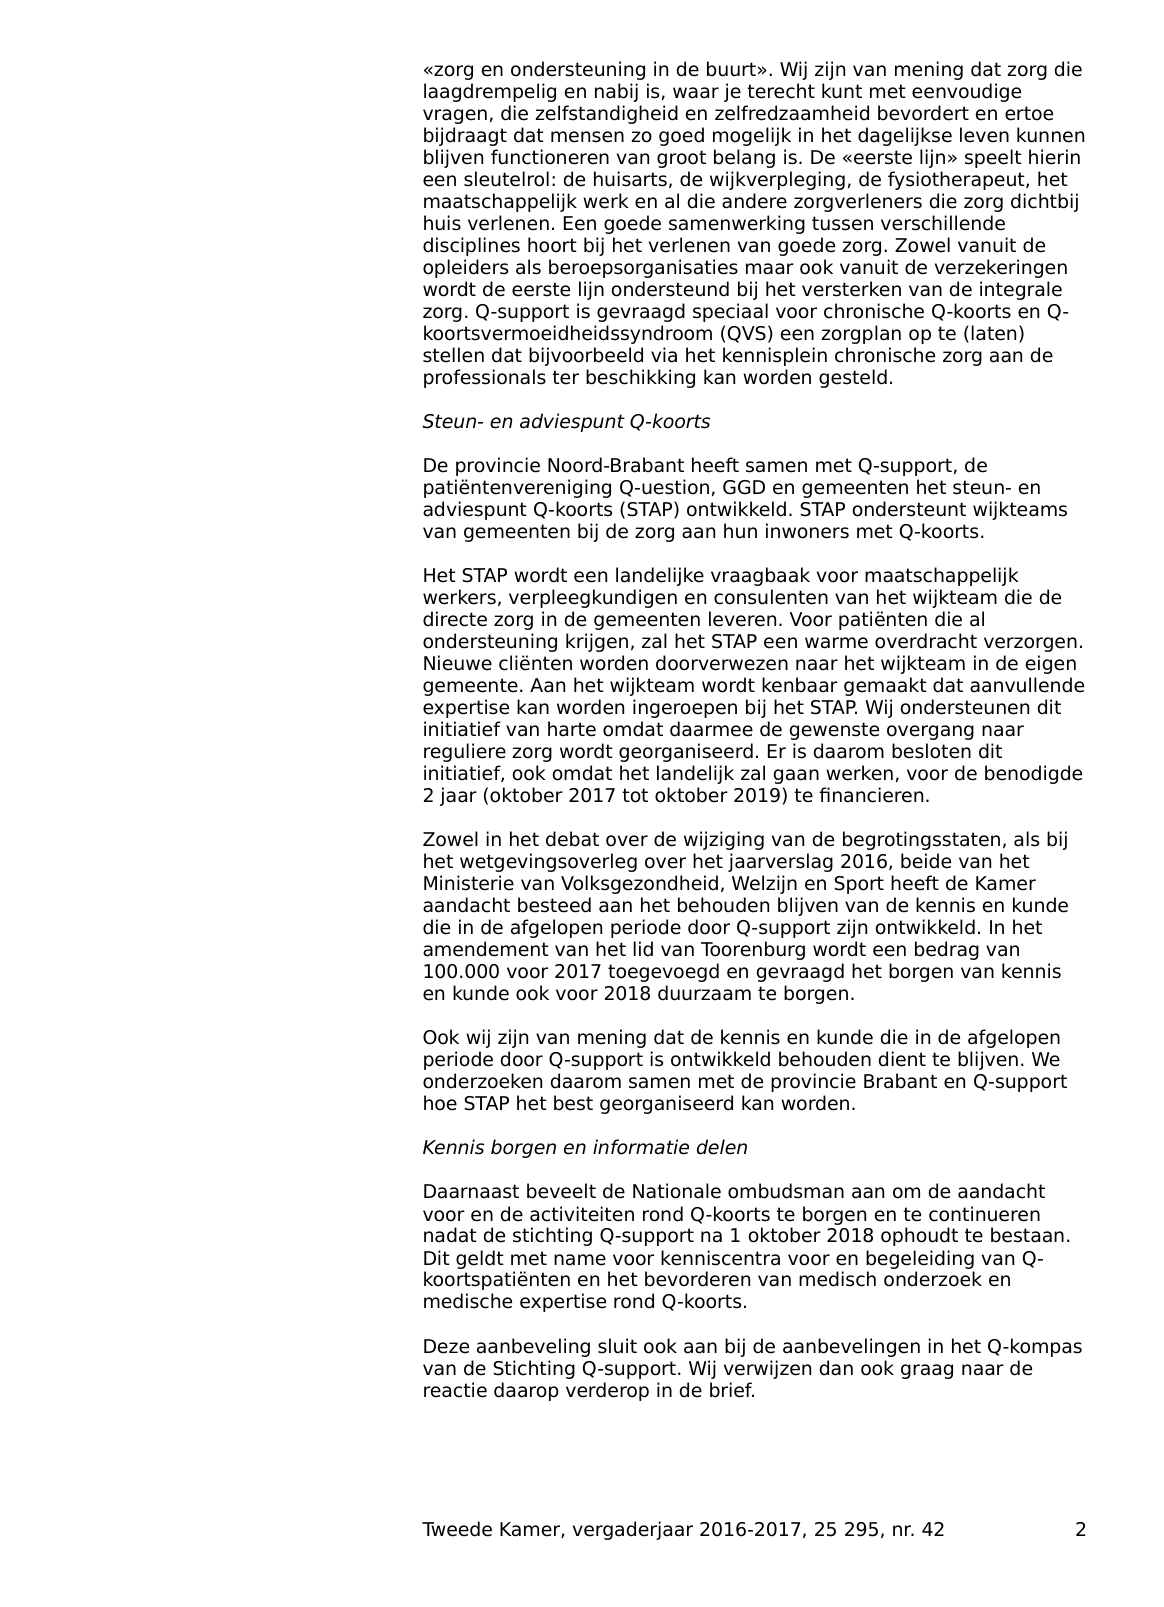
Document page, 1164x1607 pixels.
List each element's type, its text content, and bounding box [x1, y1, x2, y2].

text «zorg en ondersteuning in de buurt». Wij zijn van mening dat zorg die laagdrempelig en nabij is, waar je terecht kunt met eenvoudige vragen, die zelfstandigheid en zelfredzaamheid bevordert en ertoe bijdraagt dat mensen zo goed mogelijk in het dagelijkse leven kunnen blijven functioneren van groot belang is. De «eerste lijn» speelt hierin een sleutelrol: de huisarts, de wijkverpleging, de fysiotherapeut, het maatschappelijk werk en al die andere zorgverleners die zorg dichtbij huis verlenen. Een goede samenwerking tussen verschillende disciplines hoort bij het verlenen van goede zorg. Zowel vanuit de opleiders als beroepsorganisaties maar ook vanuit de verzekeringen wordt de eerste lijn ondersteund bij het versterken van de integrale zorg. Q-support is gevraagd speciaal voor chronische Q-koorts en Q-koortsvermoeidheidssyndroom (QVS) een zorgplan op te (laten) stellen dat bijvoorbeeld via het kennisplein chronische zorg aan de professionals ter beschikking kan worden gesteld. [422, 59, 1087, 389]
subtitle Steun- en adviespunt Q-koorts [422, 411, 1087, 433]
text Daarnaast beveelt de Nationale ombudsman aan om de aandacht voor en de activiteiten rond Q-koorts te borgen en te continueren nadat de stichting Q-support na 1 oktober 2018 ophoudt te bestaan. Dit geldt met name voor kenniscentra voor en begeleiding van Q-koortspatiënten en het bevorderen van medisch onderzoek en medische expertise rond Q-koorts. [422, 1181, 1087, 1313]
text De provincie Noord-Brabant heeft samen met Q-support, de patiëntenvereniging Q-uestion, GGD en gemeenten het steun- en adviespunt Q-koorts (STAP) ontwikkeld. STAP ondersteunt wijkteams van gemeenten bij de zorg aan hun inwoners met Q-koorts. [422, 455, 1087, 543]
text Deze aanbeveling sluit ook aan bij de aanbevelingen in het Q-kompas van de Stichting Q-support. Wij verwijzen dan ook graag naar de reactie daarop verderop in de brief. [422, 1336, 1087, 1401]
text Ook wij zijn van mening dat de kennis en kunde die in de afgelopen periode door Q-support is ontwikkeld behouden dient te blijven. We onderzoeken daarom samen met de provincie Brabant en Q-support hoe STAP het best georganiseerd kan worden. [422, 1027, 1087, 1115]
text Zowel in het debat over de wijziging van de begrotingsstaten, als bij het wetgevingsoverleg over het jaarverslag 2016, beide van het Ministerie van Volksgezondheid, Welzijn en Sport heeft de Kamer aandacht besteed aan het behouden blijven van de kennis en kunde die in de afgelopen periode door Q-support zijn ontwikkeld. In het amendement van het lid van Toorenburg wordt een bedrag van 100.000 voor 2017 toegevoegd en gevraagd het borgen van kennis en kunde ook voor 2018 duurzaam te borgen. [422, 829, 1087, 1005]
text Het STAP wordt een landelijke vraagbaak voor maatschappelijk werkers, verpleegkundigen en consulenten van het wijkteam die de directe zorg in de gemeenten leveren. Voor patiënten die al ondersteuning krijgen, zal het STAP een warme overdracht verzorgen. Nieuwe cliënten worden doorverwezen naar het wijkteam in de eigen gemeente. Aan het wijkteam wordt kenbaar gemaakt dat aanvullende expertise kan worden ingeroepen bij het STAP. Wij ondersteunen dit initiatief van harte omdat daarmee de gewenste overgang naar reguliere zorg wordt georganiseerd. Er is daarom besloten dit initiatief, ook omdat het landelijk zal gaan werken, voor de benodigde 2 jaar (oktober 2017 tot oktober 2019) te financieren. [422, 565, 1087, 807]
subtitle Kennis borgen en informatie delen [422, 1137, 1087, 1159]
